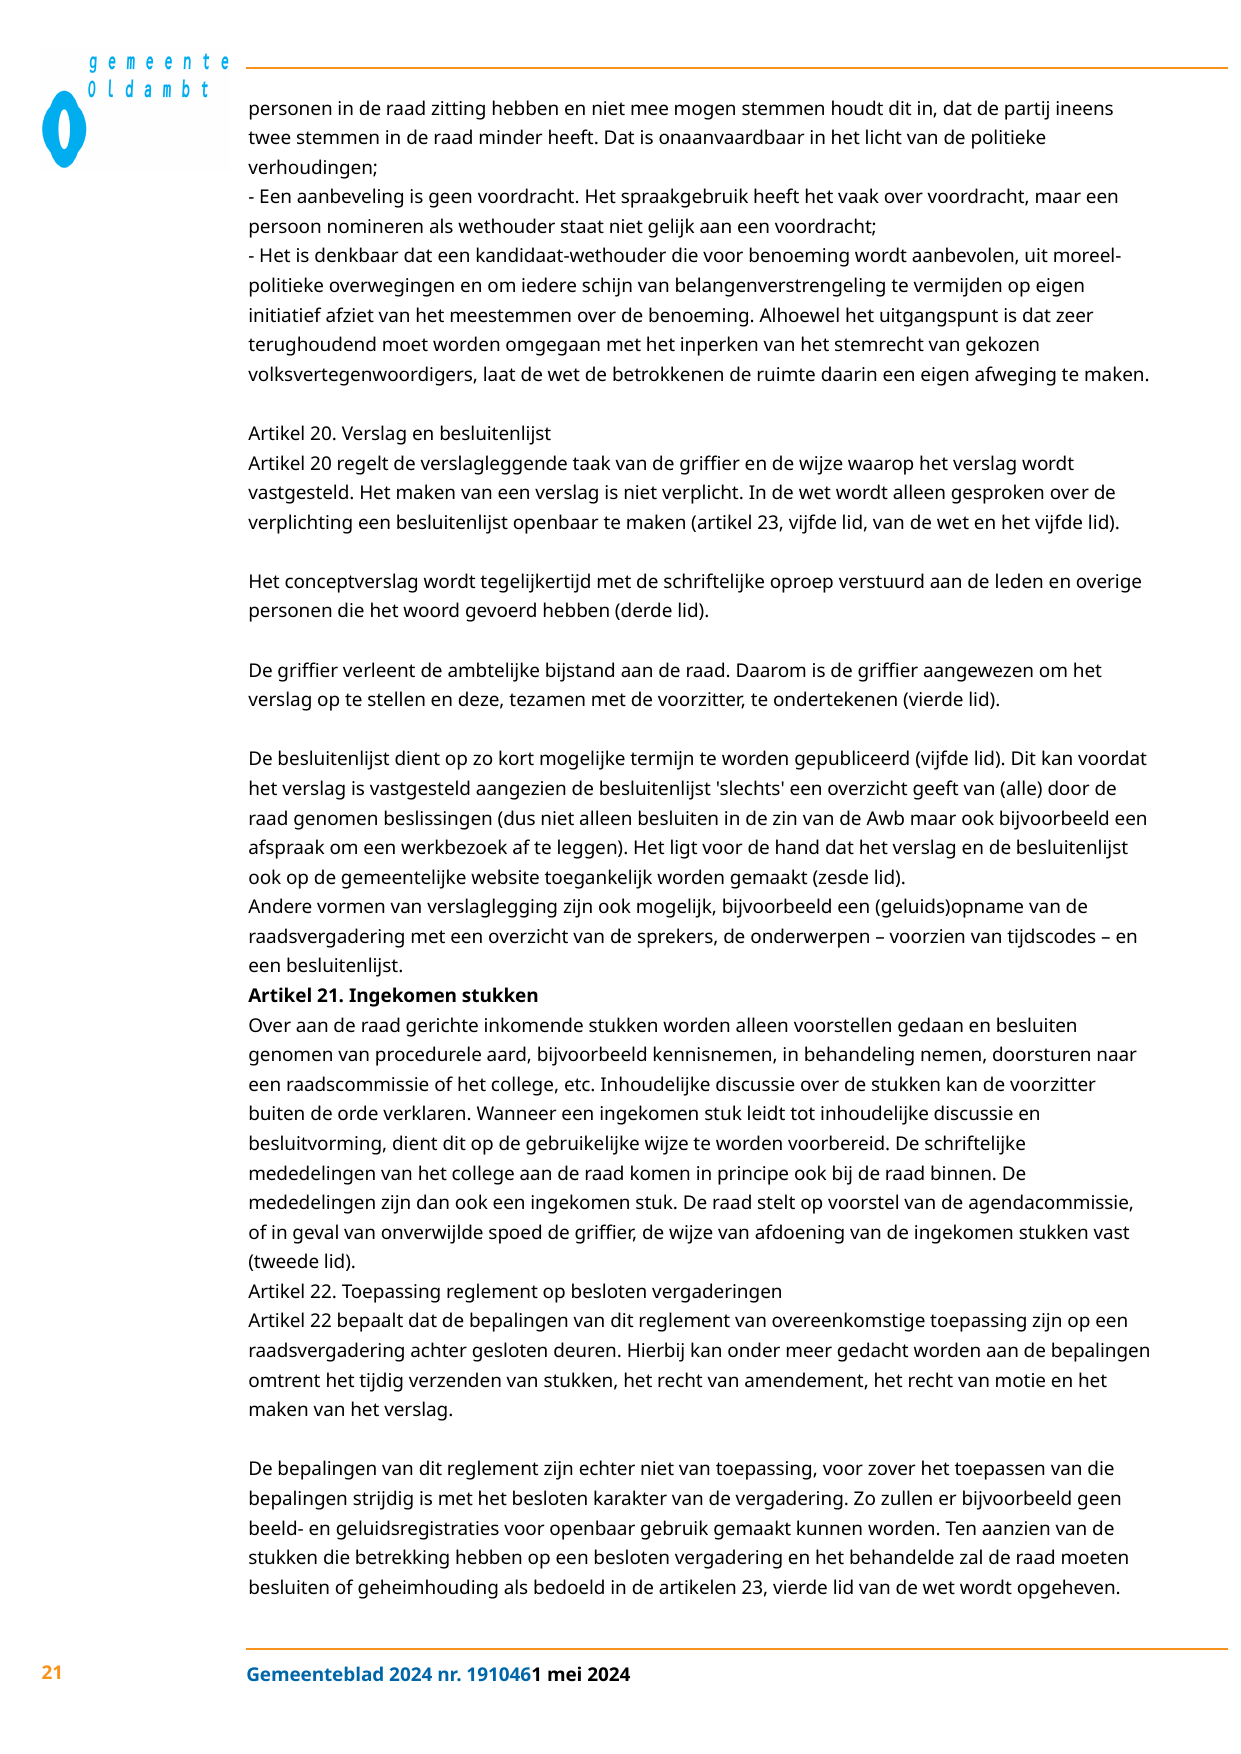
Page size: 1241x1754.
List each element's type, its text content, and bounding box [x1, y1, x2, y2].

text Artikel 20. Verslag en besluitenlijst [248, 420, 1152, 446]
text Het conceptverslag wordt tegelijkertijd met de schriftelijke oproep verstuurd aan de leden en overige personen die het woord gevoerd hebben (derde lid). [248, 568, 1152, 623]
text De griffier verleent de ambtelijke bijstand aan de raad. Daarom is de griffier aangewezen om het verslag op te stellen en deze, tezamen met de voorzitter, te ondertekenen (vierde lid). [248, 657, 1152, 712]
text - Een aanbeveling is geen voordracht. Het spraakgebruik heeft het vaak over voordracht, maar een persoon nomineren als wethouder staat niet gelijk aan een voordracht; [248, 183, 1152, 239]
text - Het is denkbaar dat een kandidaat-wethouder die voor benoeming wordt aanbevolen, uit moreel-politieke overwegingen en om iedere schijn van belangenverstrengeling te vermijden op eigen initiatief afziet van het meestemmen over de benoeming. Alhoewel het uitgangspunt is dat zeer terughoudend moet worden omgegaan met het inperken van het stemrecht van gekozen volksvertegenwoordigers, laat de wet de betrokkenen de ruimte daarin een eigen afweging te maken. [248, 243, 1152, 387]
text personen in de raad zitting hebben en niet mee mogen stemmen houdt dit in, dat de partij ineens twee stemmen in de raad minder heeft. Dat is onaanvaardbaar in het licht van de politieke verhoudingen; [248, 95, 1152, 180]
text Artikel 22 bepaalt dat de bepalingen van dit reglement van overeenkomstige toepassing zijn op een raadsvergadering achter gesloten deuren. Hierbij kan onder meer gedacht worden aan de bepalingen omtrent het tijdig verzenden van stukken, het recht van amendement, het recht van motie en het maken van het verslag. [248, 1308, 1152, 1422]
text Artikel 20 regelt de verslagleggende taak van de griffier en de wijze waarop het verslag wordt vastgesteld. Het maken van een verslag is niet verplicht. In de wet wordt alleen gesproken over de verplichting een besluitenlijst openbaar te maken (artikel 23, vijfde lid, van de wet en het vijfde lid). [248, 450, 1152, 535]
text Andere vormen van verslaglegging zijn ook mogelijk, bijvoorbeeld een (geluids)opname van de raadsvergadering met een overzicht van de sprekers, de onderwerpen – voorzien van tijdscodes – en een besluitenlijst. [248, 893, 1152, 978]
picture [41, 47, 231, 172]
text Over aan de raad gerichte inkomende stukken worden alleen voorstellen gedaan en besluiten genomen van procedurele aard, bijvoorbeeld kennisnemen, in behandeling nemen, doorsturen naar een raadscommissie of het college, etc. Inhoudelijke discussie over de stukken kan de voorzitter buiten de orde verklaren. Wanneer een ingekomen stuk leidt tot inhoudelijke discussie en besluitvorming, dient dit op de gebruikelijke wijze te worden voorbereid. De schriftelijke mededelingen van het college aan de raad komen in principe ook bij de raad binnen. De mededelingen zijn dan ook een ingekomen stuk. De raad stelt op voorstel van de agendacommissie, of in geval van onverwijlde spoed de griffier, de wijze van afdoening van de ingekomen stukken vast (tweede lid). [248, 1012, 1152, 1274]
text Artikel 21. Ingekomen stukken [248, 982, 1152, 1008]
text Artikel 22. Toepassing reglement op besloten vergaderingen [248, 1278, 1152, 1304]
text De besluitenlijst dient op zo kort mogelijke termijn te worden gepubliceerd (vijfde lid). Dit kan voordat het verslag is vastgesteld aangezien de besluitenlijst 'slechts' een overzicht geeft van (alle) door de raad genomen beslissingen (dus niet alleen besluiten in de zin van de Awb maar ook bijvoorbeeld een afspraak om een werkbezoek af te leggen). Het ligt voor de hand dat het verslag en de besluitenlijst ook op de gemeentelijke website toegankelijk worden gemaakt (zesde lid). [248, 746, 1152, 890]
text De bepalingen van dit reglement zijn echter niet van toepassing, voor zover het toepassen van die bepalingen strijdig is met het besloten karakter van de vergadering. Zo zullen er bijvoorbeeld geen beeld- en geluidsregistraties voor openbaar gebruik gemaakt kunnen worden. Ten aanzien van de stukken die betrekking hebben op een besloten vergadering en het behandelde zal de raad moeten besluiten of geheimhouding als bedoeld in de artikelen 23, vierde lid van de wet wordt opgeheven. [248, 1456, 1152, 1600]
